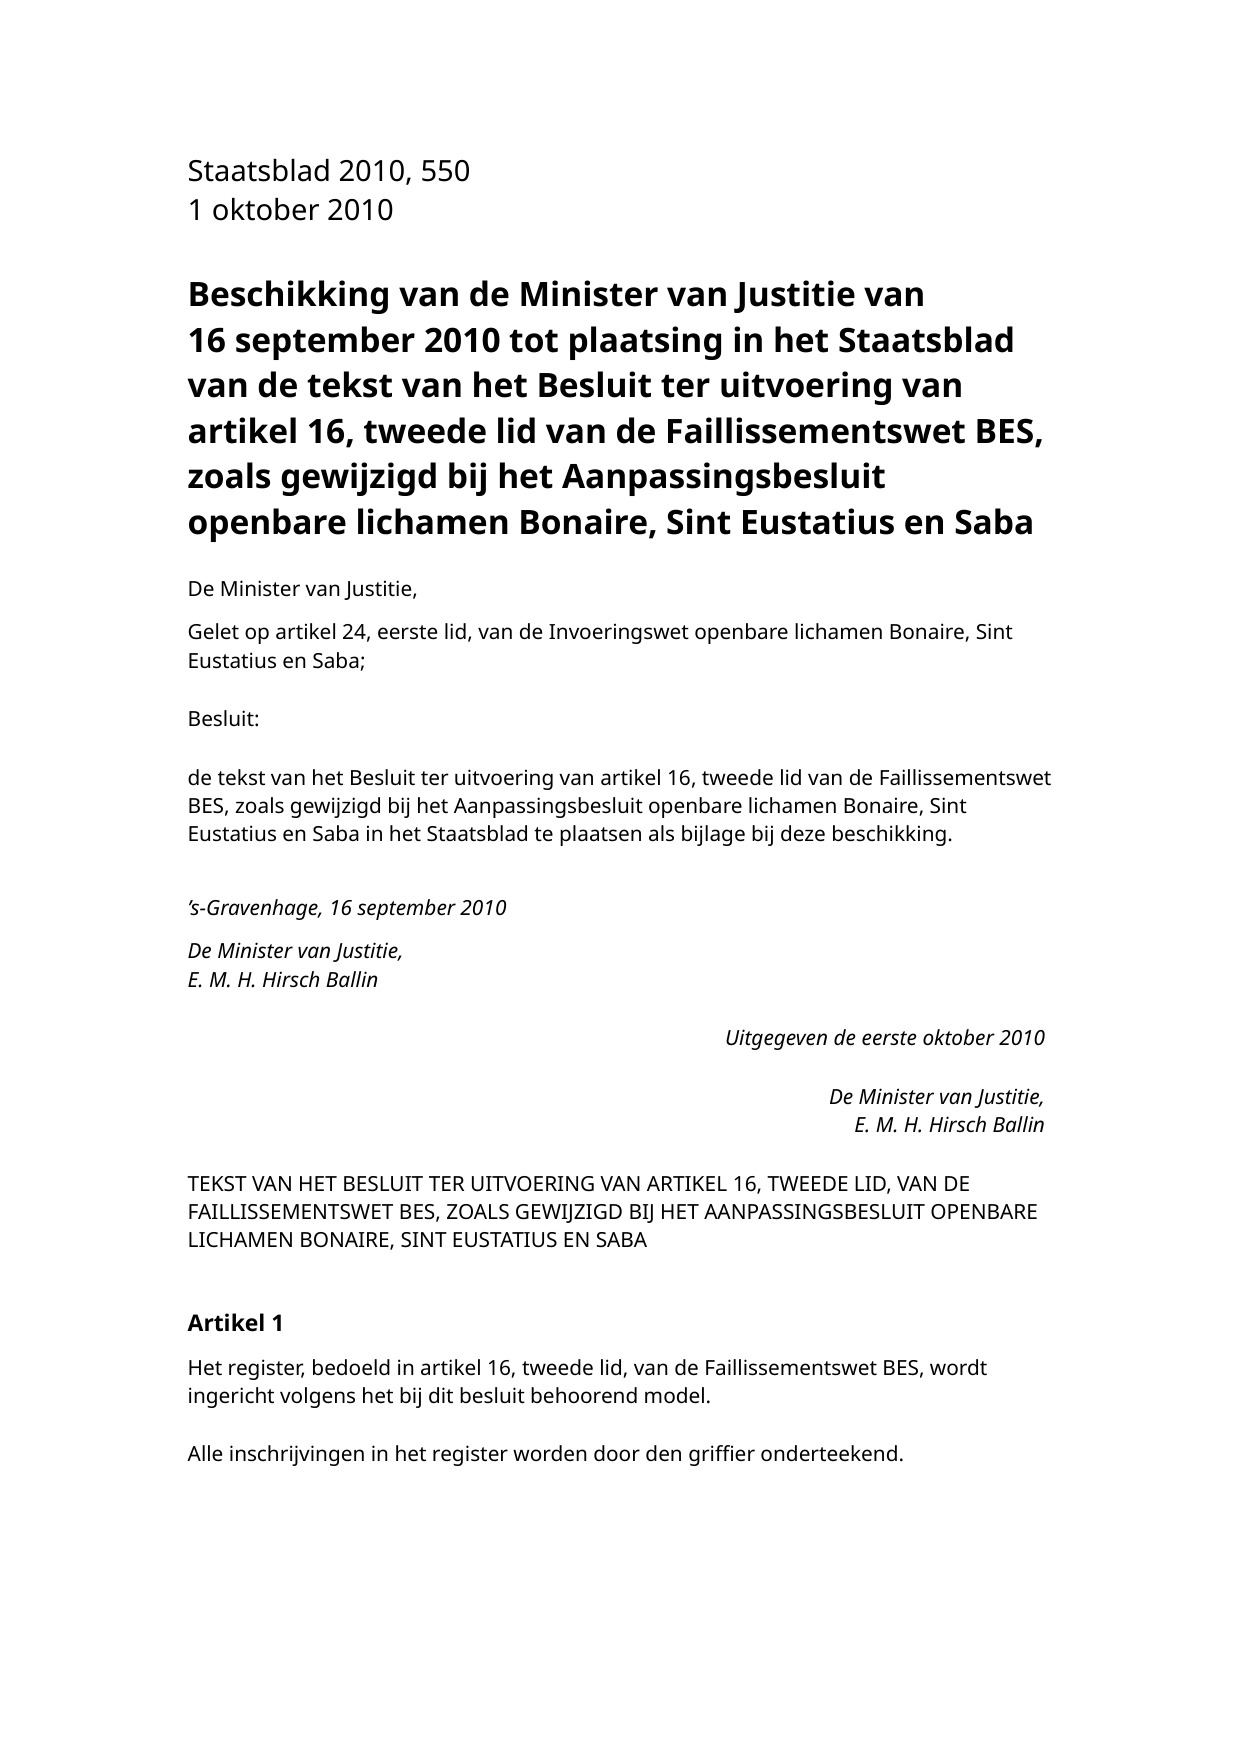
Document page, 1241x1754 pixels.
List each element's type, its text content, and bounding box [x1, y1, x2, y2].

text Het register, bedoeld in artikel 16, tweede lid, van de Faillissementswet BES, wordt ingericht volgens het bij dit besluit behoorend model. [187, 1353, 1053, 1409]
text De Minister van Justitie, [187, 1082, 1053, 1110]
text ’s-Gravenhage, 16 september 2010 [187, 893, 1053, 921]
text De Minister van Justitie, [187, 936, 1053, 965]
text E. M. H. Hirsch Ballin [187, 1110, 1053, 1139]
subtitle Artikel 1 [187, 1306, 1053, 1338]
text Alle inschrijvingen in het register worden door den griffier onderteekend. [187, 1439, 1053, 1468]
text de tekst van het Besluit ter uitvoering van artikel 16, tweede lid van de Faillissementswet BES, zoals gewijzigd bij het Aanpassingsbesluit openbare lichamen Bonaire, Sint Eustatius en Saba in het Staatsblad te plaatsen als bijlage bij deze beschikking. [187, 763, 1053, 848]
text Gelet op artikel 24, eerste lid, van de Invoeringswet openbare lichamen Bonaire, Sint Eustatius en Saba; [187, 617, 1053, 674]
text De Minister van Justitie, [187, 574, 1053, 602]
subtitle TEKST VAN HET BESLUIT TER UITVOERING VAN ARTIKEL 16, TWEEDE LID, VAN DE FAILLISSEMENTSWET BES, ZOALS GEWIJZIGD BIJ HET AANPASSINGSBESLUIT OPENBARE LICHAMEN BONAIRE, SINT EUSTATIUS EN SABA [187, 1169, 1053, 1254]
text Besluit: [187, 704, 1053, 733]
text Staatsblad 2010, 550 [187, 150, 1053, 190]
subtitle Beschikking van de Minister van Justitie van 16 september 2010 tot plaatsing in het Staatsblad van de tekst van het Besluit ter uitvoering van artikel 16, tweede lid van de Faillissementswet BES, zoals gewijzigd bij het Aanpassingsbesluit openbare lichamen Bonaire, Sint Eustatius en Saba [187, 271, 1053, 544]
text Uitgegeven de eerste oktober 2010 [187, 1023, 1053, 1052]
text E. M. H. Hirsch Ballin [187, 965, 1053, 993]
text 1 oktober 2010 [187, 190, 1053, 229]
